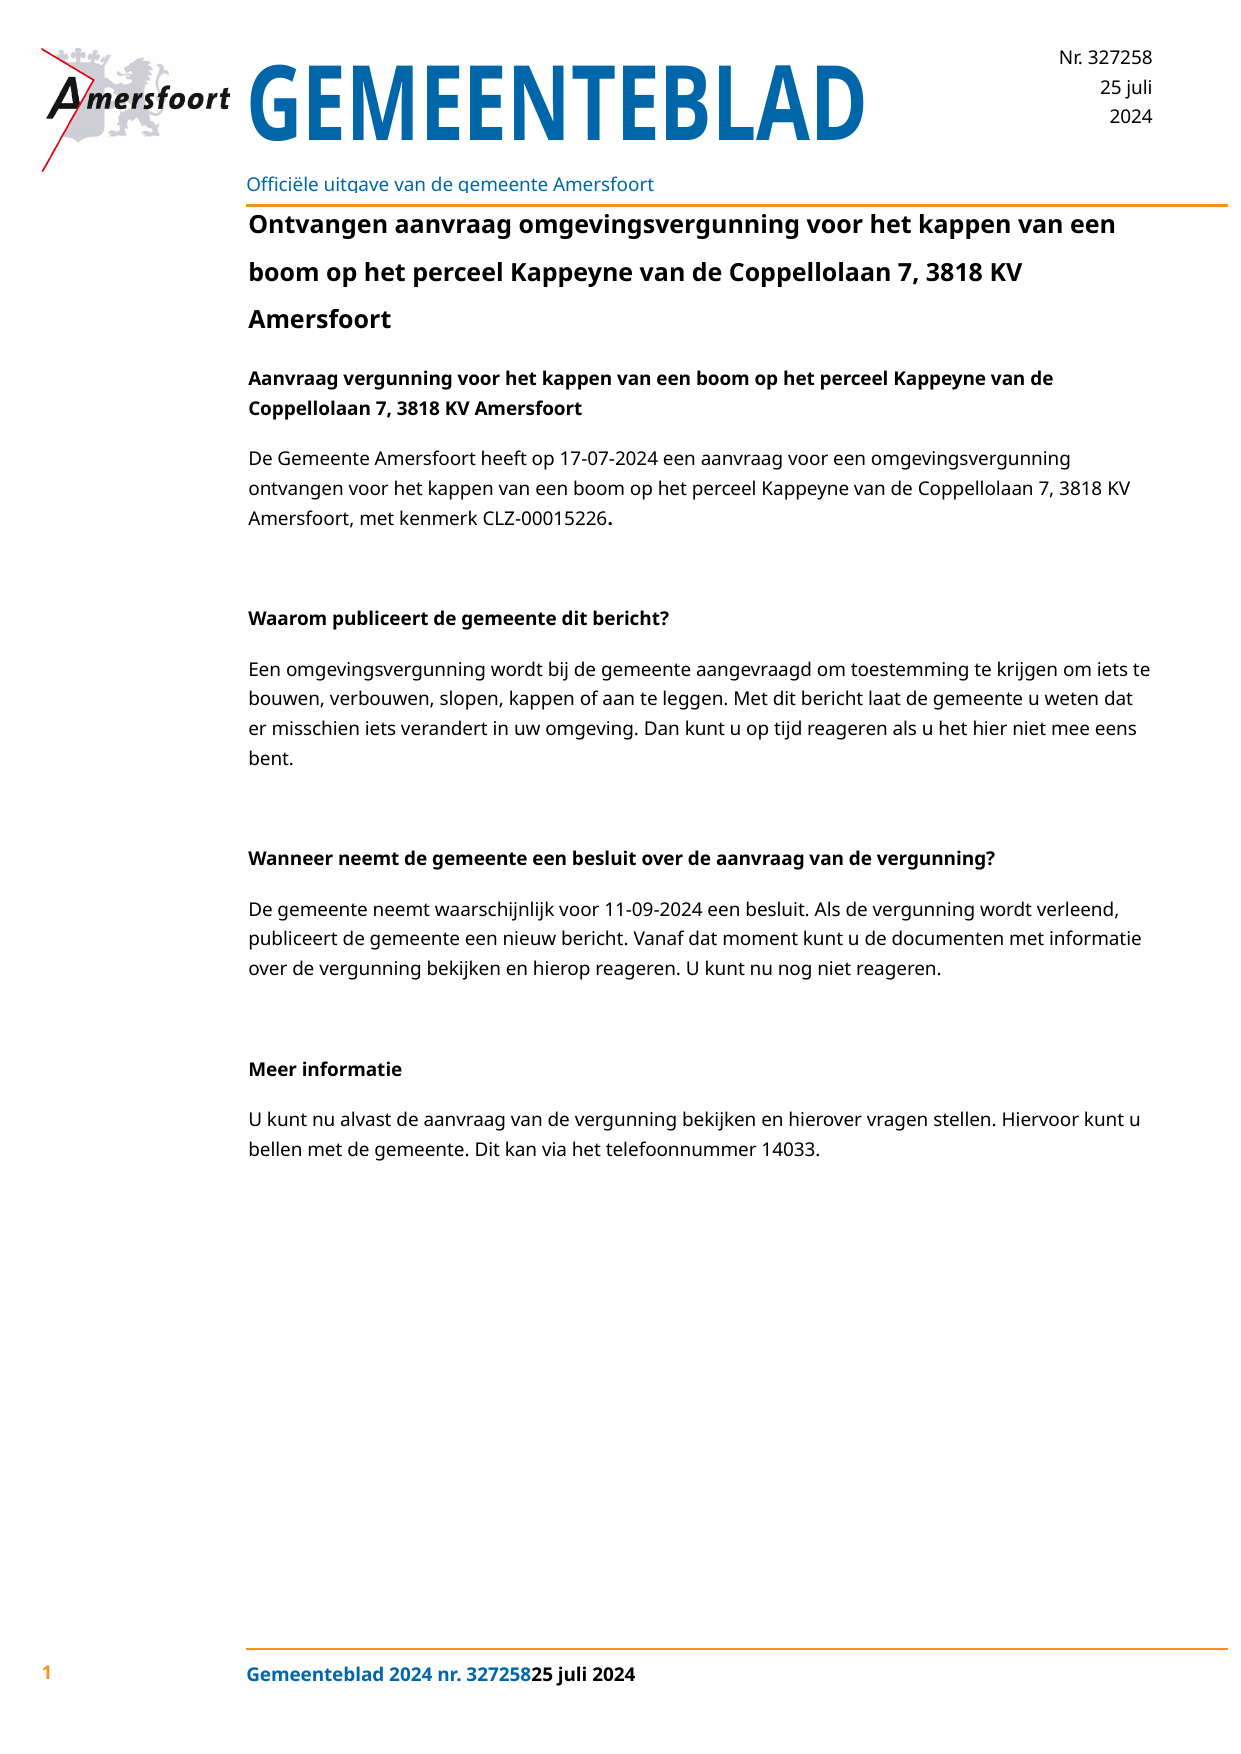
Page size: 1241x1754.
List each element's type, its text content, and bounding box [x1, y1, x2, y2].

text Ontvangen aanvraag omgevingsvergunning voor het kappen van een boom op het perceel Kappeyne van de Coppellolaan 7, 3818 KV Amersfoort [248, 207, 1152, 336]
text Meer informatie [248, 1056, 1152, 1082]
text De gemeente neemt waarschijnlijk voor 11-09-2024 een besluit. Als de vergunning wordt verleend, publiceert de gemeente een nieuw bericht. Vanaf dat moment kunt u de documenten met informatie over de vergunning bekijken en hierop reageren. U kunt nu nog niet reageren. [248, 896, 1152, 981]
text U kunt nu alvast de aanvraag van de vergunning bekijken en hierover vragen stellen. Hiervoor kunt u bellen met de gemeente. Dit kan via het telefoonnummer 14033. [248, 1106, 1152, 1162]
text Wanneer neemt de gemeente een besluit over de aanvraag van de vergunning? [248, 846, 1152, 871]
text Aanvraag vergunning voor het kappen van een boom op het perceel Kappeyne van de Coppellolaan 7, 3818 KV Amersfoort [248, 366, 1152, 421]
picture [41, 47, 231, 172]
text Een omgevingsvergunning wordt bij de gemeente aangevraagd om toestemming te krijgen om iets te bouwen, verbouwen, slopen, kappen of aan te leggen. Met dit bericht laat de gemeente u weten dat er misschien iets verandert in uw omgeving. Dan kunt u op tijd reageren als u het hier niet mee eens bent. [248, 656, 1152, 770]
text Waarom publiceert de gemeente dit bericht? [248, 606, 1152, 631]
text De Gemeente Amersfoort heeft op 17-07-2024 een aanvraag voor een omgevingsvergunning ontvangen voor het kappen van een boom op het perceel Kappeyne van de Coppellolaan 7, 3818 KV Amersfoort, met kenmerk CLZ-00015226. [248, 446, 1152, 530]
